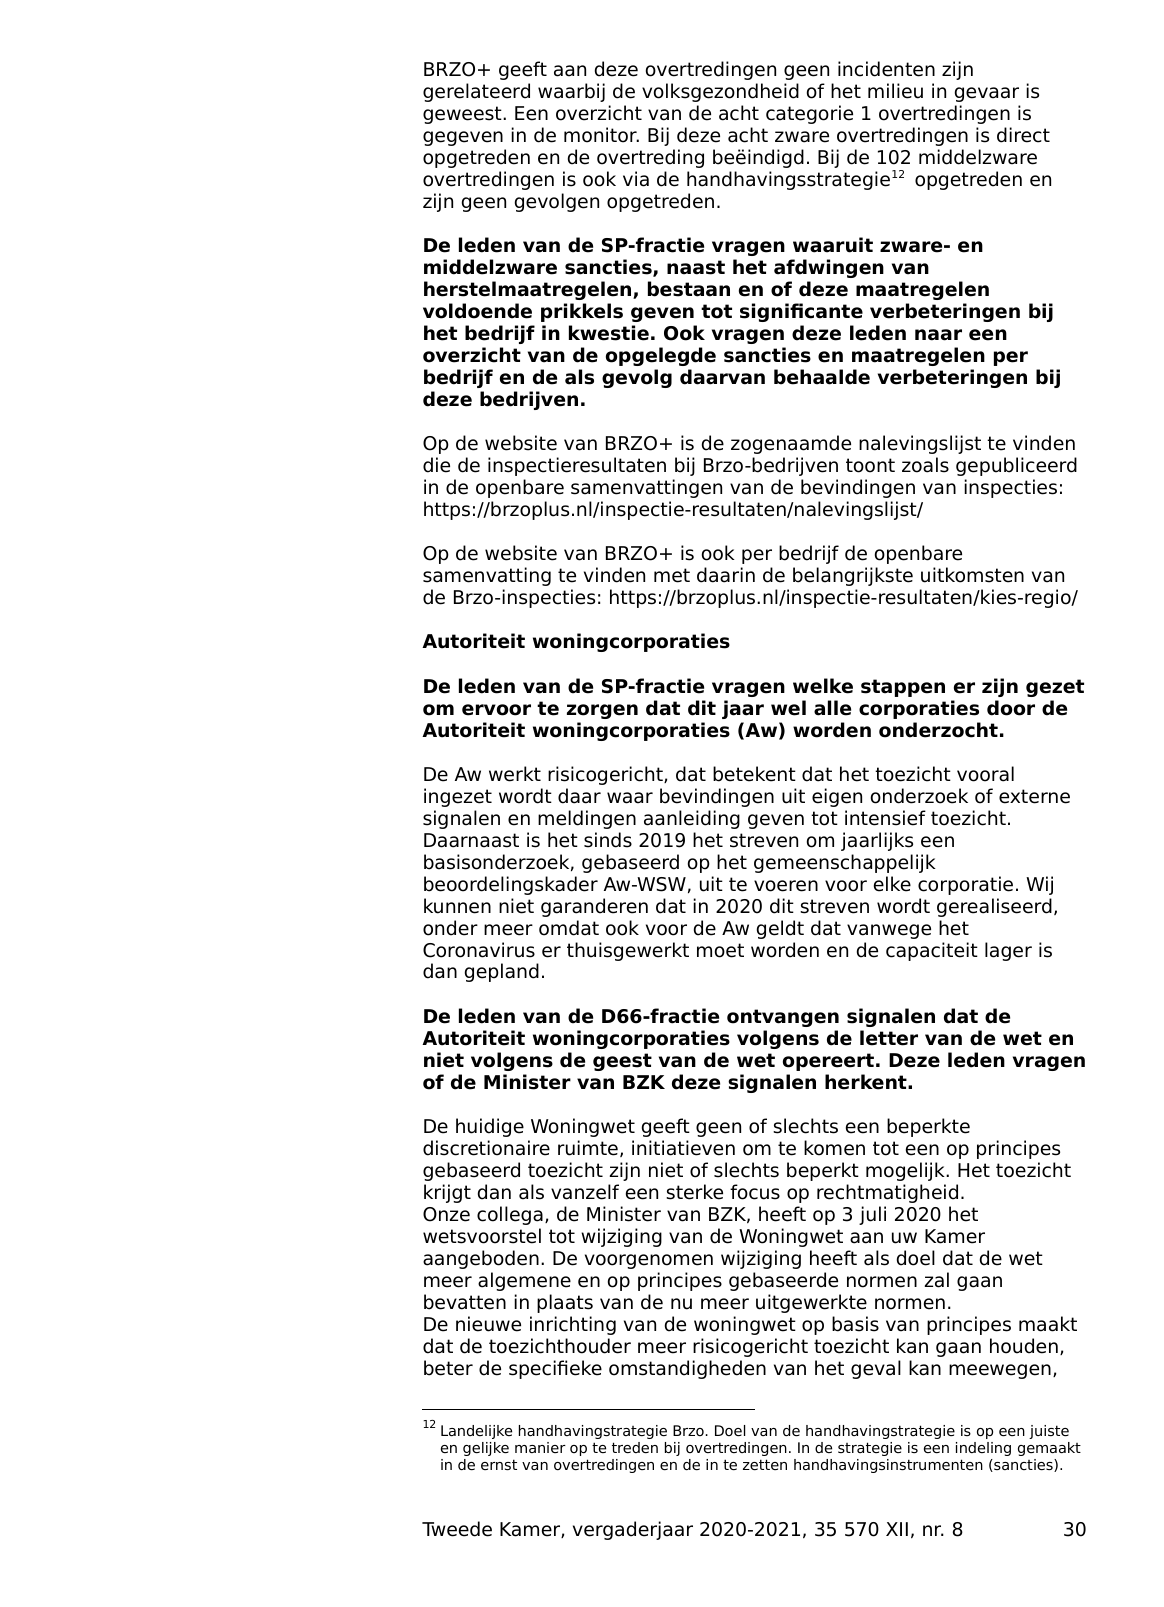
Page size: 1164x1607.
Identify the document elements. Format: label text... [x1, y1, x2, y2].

text Onze collega, de Minister van BZK, heeft op 3 juli 2020 het wetsvoorstel tot wijziging van de Woningwet aan uw Kamer aangeboden. De voorgenomen wijziging heeft als doel dat de wet meer algemene en op principes gebaseerde normen zal gaan bevatten in plaats van de nu meer uitgewerkte normen. [422, 1204, 1087, 1313]
text De leden van de SP-fractie vragen waaruit zware- en middelzware sancties, naast het afdwingen van herstelmaatregelen, bestaan en of deze maatregelen voldoende prikkels geven tot significante verbeteringen bij het bedrijf in kwestie. Ook vragen deze leden naar een overzicht van de opgelegde sancties en maatregelen per bedrijf en de als gevolg daarvan behaalde verbeteringen bij deze bedrijven. [422, 235, 1087, 411]
text Op de website van BRZO+ is ook per bedrijf de openbare samenvatting te vinden met daarin de belangrijkste uitkomsten van de Brzo-inspecties: https://brzoplus.nl/inspectie-resultaten/kies-regio/ [422, 543, 1087, 609]
text BRZO+ geeft aan deze overtredingen geen incidenten zijn gerelateerd waarbij de volksgezondheid of het milieu in gevaar is geweest. Een overzicht van de acht categorie 1 overtredingen is gegeven in de monitor. Bij deze acht zware overtredingen is direct opgetreden en de overtreding beëindigd. Bij de 102 middelzware overtredingen is ook via de handhavingsstrategie opgetreden en zijn geen gevolgen opgetreden. [422, 59, 1087, 213]
text De leden van de SP-fractie vragen welke stappen er zijn gezet om ervoor te zorgen dat dit jaar wel alle corporaties door de Autoriteit woningcorporaties (Aw) worden onderzocht. [422, 676, 1087, 741]
text De Aw werkt risicogericht, dat betekent dat het toezicht vooral ingezet wordt daar waar bevindingen uit eigen onderzoek of externe signalen en meldingen aanleiding geven tot intensief toezicht. Daarnaast is het sinds 2019 het streven om jaarlijks een basisonderzoek, gebaseerd op het gemeenschappelijk beoordelingskader Aw-WSW, uit te voeren voor elke corporatie. Wij kunnen niet garanderen dat in 2020 dit streven wordt gerealiseerd, onder meer omdat ook voor de Aw geldt dat vanwege het Coronavirus er thuisgewerkt moet worden en de capaciteit lager is dan gepland. [422, 764, 1087, 983]
text Op de website van BRZO+ is de zogenaamde nalevingslijst te vinden die de inspectieresultaten bij Brzo-bedrijven toont zoals gepubliceerd in de openbare samenvattingen van de bevindingen van inspecties: https://brzoplus.nl/inspectie-resultaten/nalevingslijst/ [422, 433, 1087, 521]
text De nieuwe inrichting van de woningwet op basis van principes maakt dat de toezichthouder meer risicogericht toezicht kan gaan houden, beter de specifieke omstandigheden van het geval kan meewegen, [422, 1313, 1087, 1379]
text De leden van de D66-fractie ontvangen signalen dat de Autoriteit woningcorporaties volgens de letter van de wet en niet volgens de geest van de wet opereert. Deze leden vragen of de Minister van BZK deze signalen herkent. [422, 1006, 1087, 1093]
text De huidige Woningwet geeft geen of slechts een beperkte discretionaire ruimte, initiatieven om te komen tot een op principes gebaseerd toezicht zijn niet of slechts beperkt mogelijk. Het toezicht krijgt dan als vanzelf een sterke focus op rechtmatigheid. [422, 1116, 1087, 1204]
text Landelijke handhavingstrategie Brzo. Doel van de handhavingstrategie is op een juiste en gelijke manier op te treden bij overtredingen. In de strategie is een indeling gemaakt in de ernst van overtredingen en de in te zetten handhavingsinstrumenten (sancties). [422, 1418, 1087, 1474]
subtitle Autoriteit woningcorporaties [422, 631, 1087, 653]
